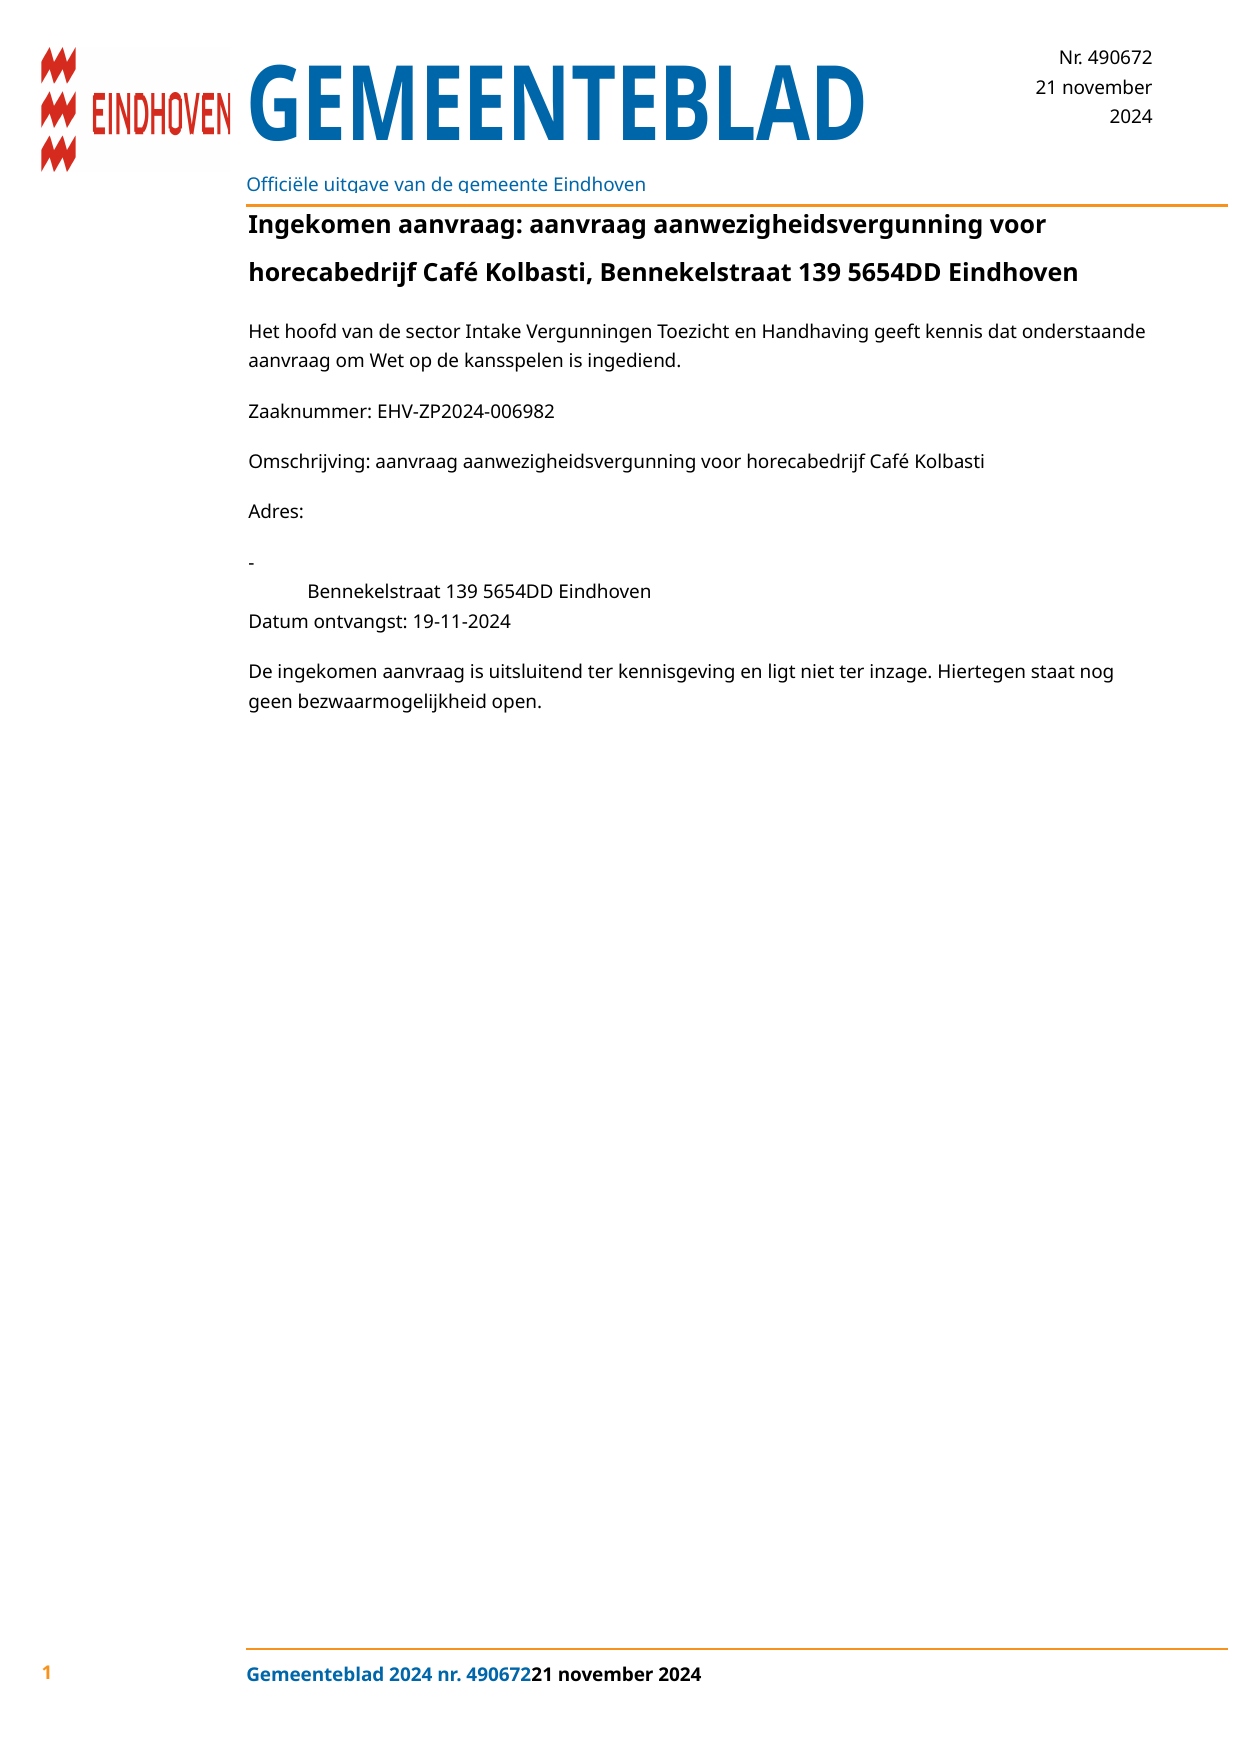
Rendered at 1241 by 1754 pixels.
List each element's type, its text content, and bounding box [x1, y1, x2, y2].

text De ingekomen aanvraag is uitsluitend ter kennisgeving en ligt niet ter inzage. Hiertegen staat nog geen bezwaarmogelijkheid open. [248, 659, 1152, 714]
picture [41, 47, 231, 172]
text Adres: [248, 499, 1152, 524]
text Zaaknummer: EHV-ZP2024-006982 [248, 398, 1152, 424]
text Ingekomen aanvraag: aanvraag aanwezigheidsvergunning voor horecabedrijf Café Kolbasti, Bennekelstraat 139 5654DD Eindhoven [248, 207, 1152, 288]
text Het hoofd van de sector Intake Vergunningen Toezicht en Handhaving geeft kennis dat onderstaande aanvraag om Wet op de kansspelen is ingediend. [248, 318, 1152, 373]
list Bennekelstraat 139 5654DD Eindhoven [248, 579, 1152, 604]
text Datum ontvangst: 19-11-2024 [248, 608, 1152, 634]
text Omschrijving: aanvraag aanwezigheidsvergunning voor horecabedrijf Café Kolbasti [248, 448, 1152, 474]
